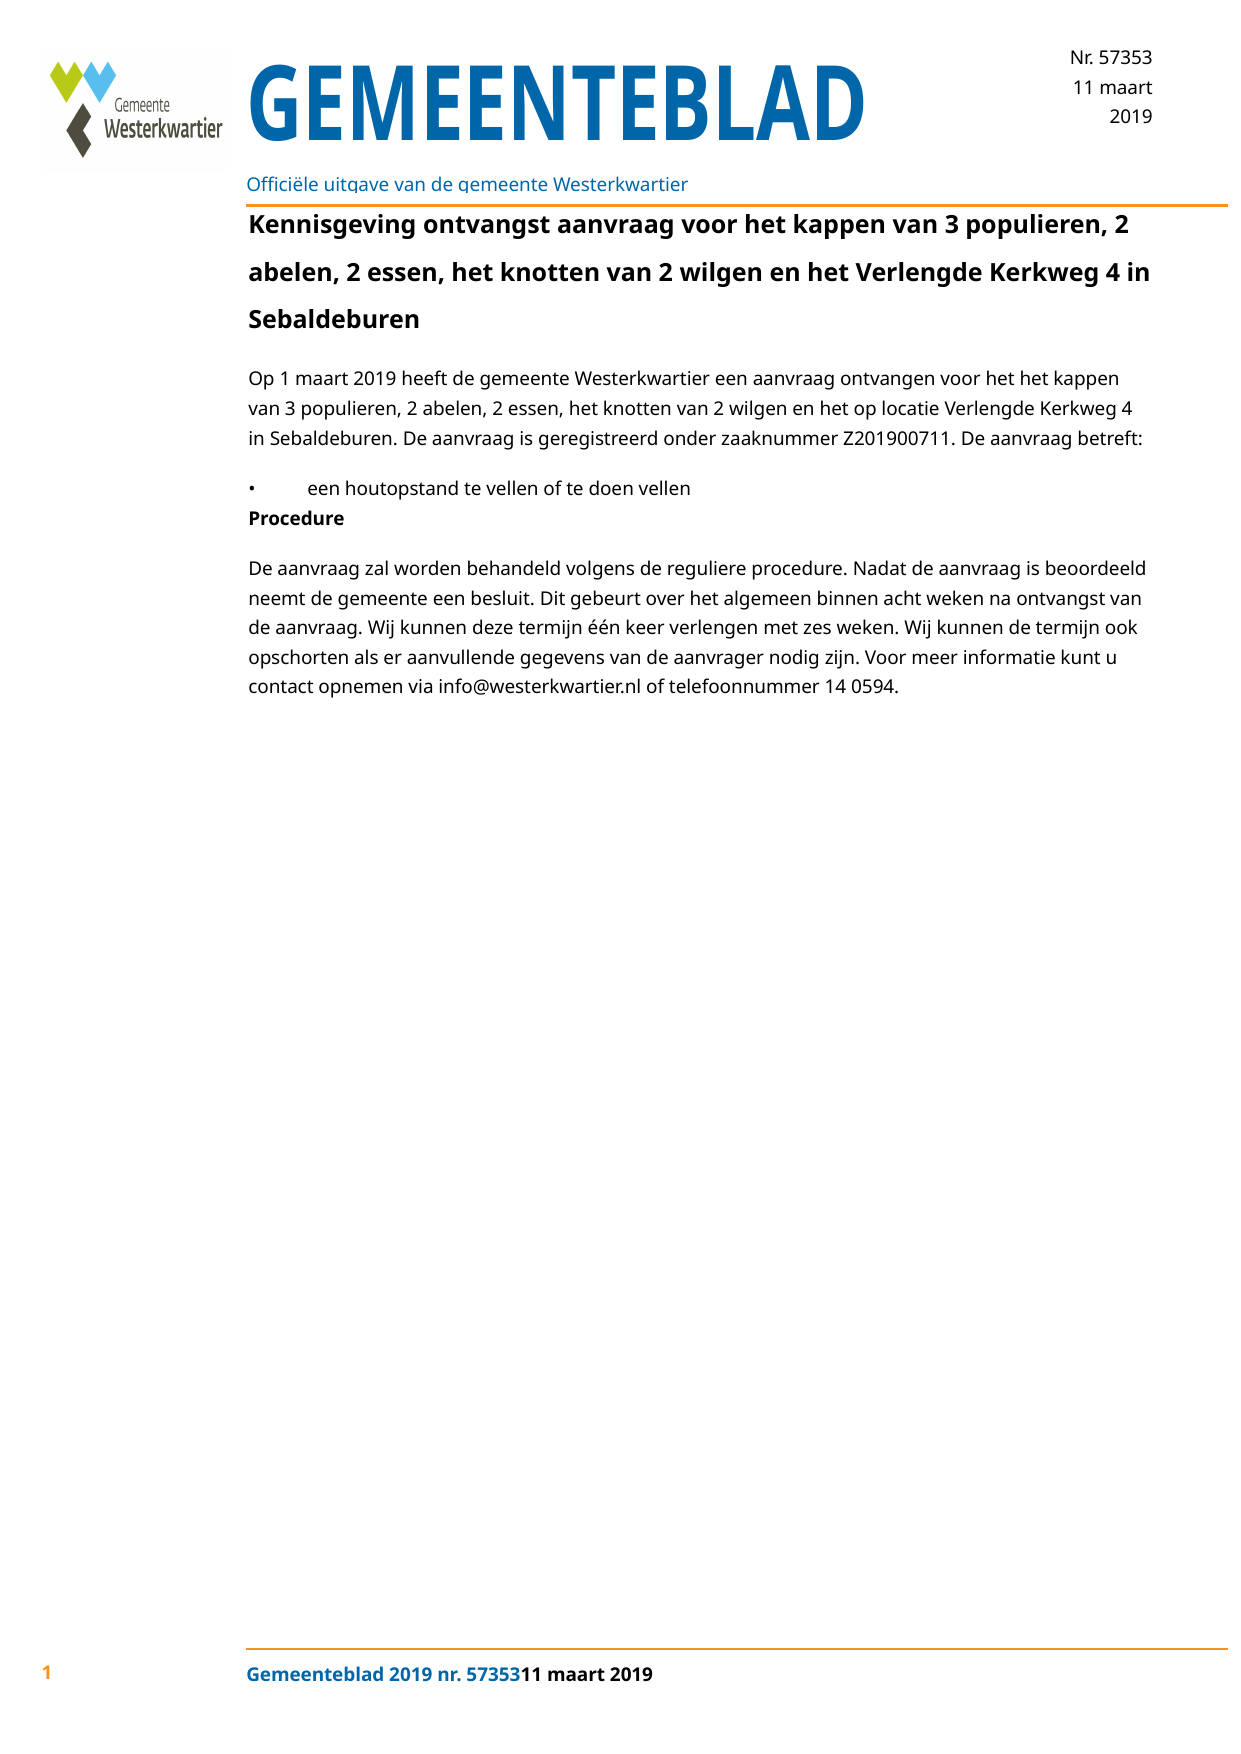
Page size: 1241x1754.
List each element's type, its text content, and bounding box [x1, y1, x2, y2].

text Op 1 maart 2019 heeft de gemeente Westerkwartier een aanvraag ontvangen voor het het kappen van 3 populieren, 2 abelen, 2 essen, het knotten van 2 wilgen en het op locatie Verlengde Kerkweg 4 in Sebaldeburen. De aanvraag is geregistreerd onder zaaknummer Z201900711. De aanvraag betreft: [248, 366, 1152, 450]
list een houtopstand te vellen of te doen vellen [248, 475, 1152, 501]
text Kennisgeving ontvangst aanvraag voor het kappen van 3 populieren, 2 abelen, 2 essen, het knotten van 2 wilgen en het Verlengde Kerkweg 4 in Sebaldeburen [248, 207, 1152, 336]
text De aanvraag zal worden behandeld volgens de reguliere procedure. Nadat de aanvraag is beoordeeld neemt de gemeente een besluit. Dit gebeurt over het algemeen binnen acht weken na ontvangst van de aanvraag. Wij kunnen deze termijn één keer verlengen met zes weken. Wij kunnen de termijn ook opschorten als er aanvullende gegevens van de aanvrager nodig zijn. Voor meer informatie kunt u contact opnemen via info@westerkwartier.nl of telefoonnummer 14 0594. [248, 555, 1152, 699]
text Procedure [248, 505, 1152, 530]
picture [41, 47, 231, 172]
